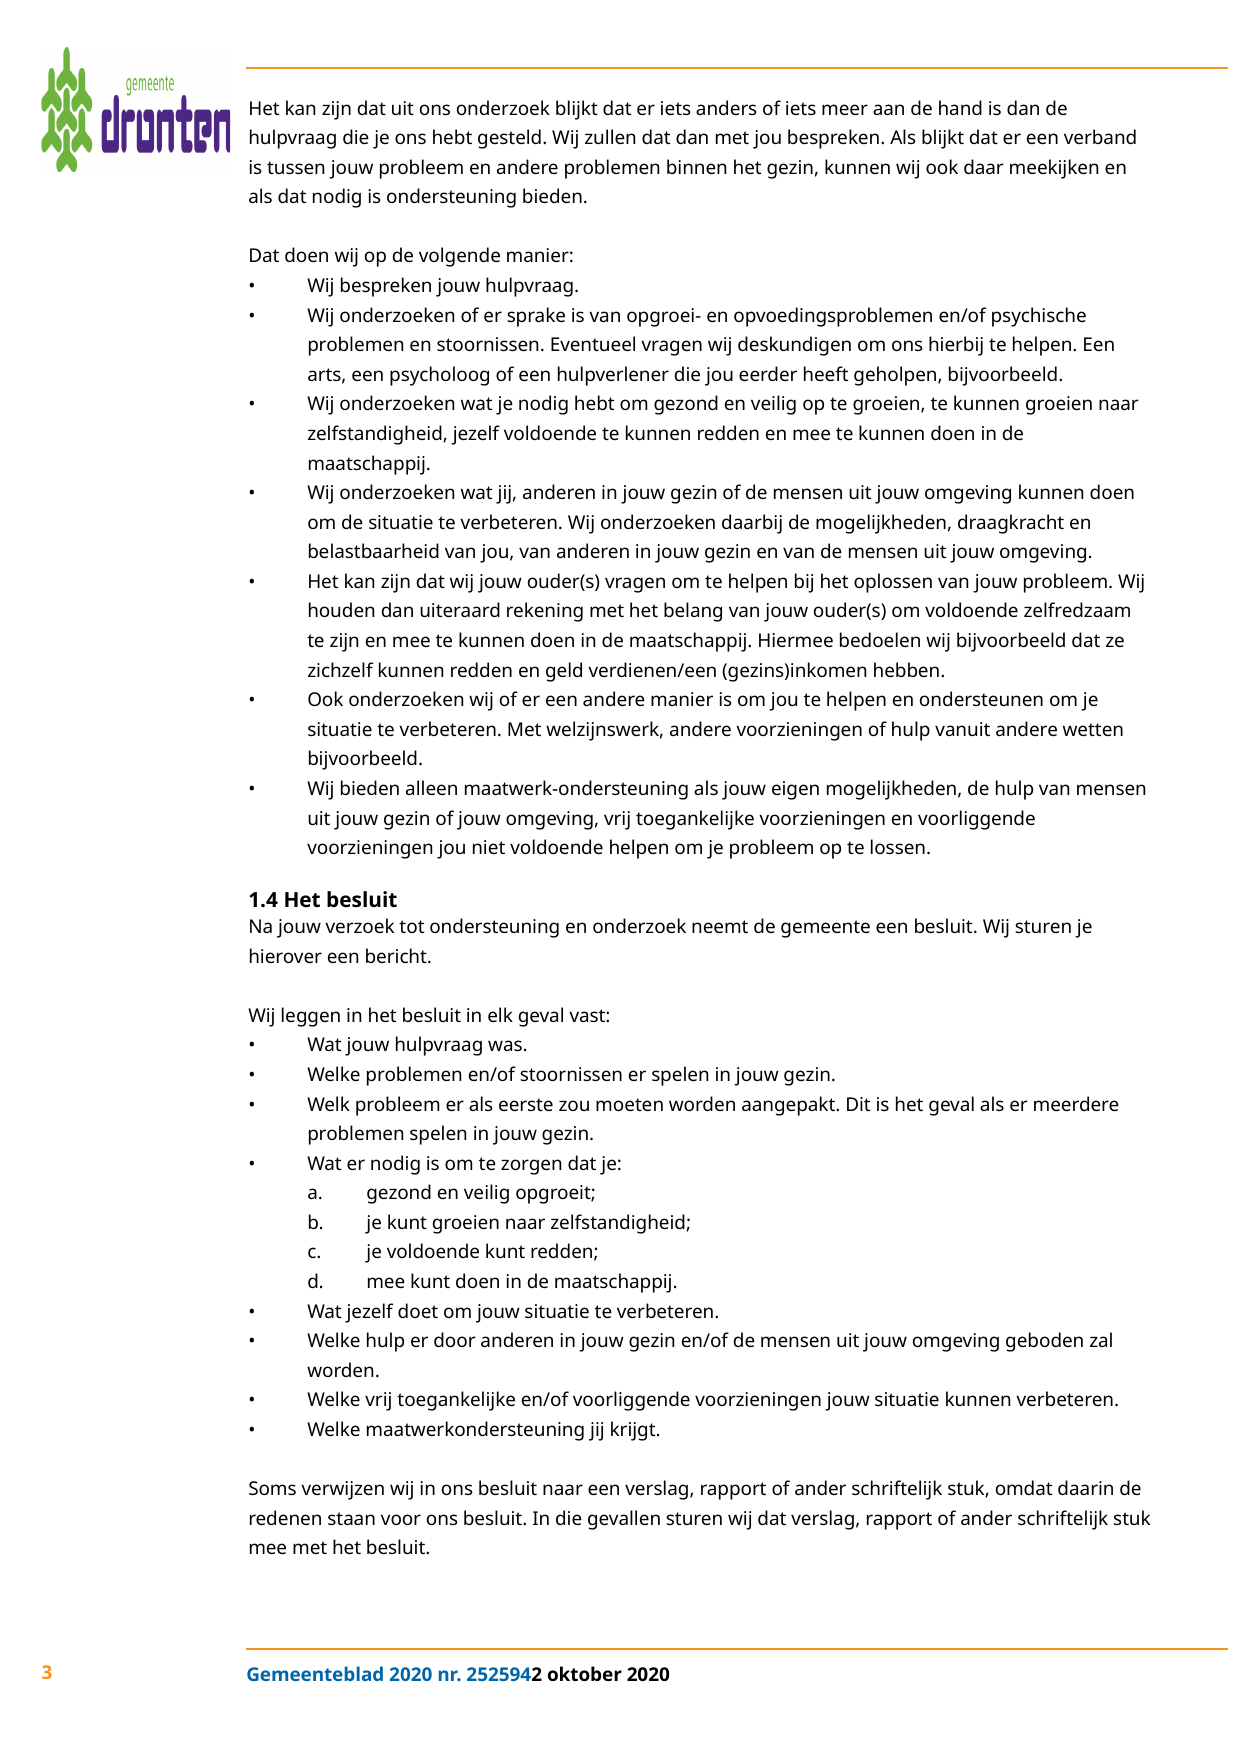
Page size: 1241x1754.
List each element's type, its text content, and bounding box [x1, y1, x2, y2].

list Wij bespreken jouw hulpvraag. [248, 272, 1152, 298]
list Wat jezelf doet om jouw situatie te verbeteren. [248, 1298, 1152, 1323]
list Wat jouw hulpvraag was. [248, 1032, 1152, 1057]
text Na jouw verzoek tot ondersteuning en onderzoek neemt de gemeente een besluit. Wij sturen je hierover een bericht. [248, 913, 1152, 968]
list Wat er nodig is om te zorgen dat je: [248, 1150, 1152, 1176]
list Het kan zijn dat wij jouw ouder(s) vragen om te helpen bij het oplossen van jouw probleem. Wij houden dan uiteraard rekening met het belang van jouw ouder(s) om voldoende zelfredzaam te zijn en mee te kunnen doen in de maatschappij. Hiermee bedoelen wij bijvoorbeeld dat ze zichzelf kunnen redden en geld verdienen/een (gezins)inkomen hebben. [248, 568, 1152, 683]
list Wij onderzoeken wat je nodig hebt om gezond en veilig op te groeien, te kunnen groeien naar zelfstandigheid, jezelf voldoende te kunnen redden en mee te kunnen doen in de maatschappij. [248, 391, 1152, 476]
list Wij onderzoeken wat jij, anderen in jouw gezin of de mensen uit jouw omgeving kunnen doen om de situatie te verbeteren. Wij onderzoeken daarbij de mogelijkheden, draagkracht en belastbaarheid van jou, van anderen in jouw gezin en van de mensen uit jouw omgeving. [248, 479, 1152, 564]
list Wij onderzoeken of er sprake is van opgroei- en opvoedingsproblemen en/of psychische problemen en stoornissen. Eventueel vragen wij deskundigen om ons hierbij te helpen. Een arts, een psycholoog of een hulpverlener die jou eerder heeft geholpen, bijvoorbeeld. [248, 302, 1152, 387]
list Ook onderzoeken wij of er een andere manier is om jou te helpen en ondersteunen om je situatie te verbeteren. Met welzijnswerk, andere voorzieningen of hulp vanuit andere wetten bijvoorbeeld. [248, 686, 1152, 771]
list Wij bieden alleen maatwerk-ondersteuning als jouw eigen mogelijkheden, de hulp van mensen uit jouw gezin of jouw omgeving, vrij toegankelijke voorzieningen en voorliggende voorzieningen jou niet voldoende helpen om je probleem op te lossen. [248, 775, 1152, 860]
list Welk probleem er als eerste zou moeten worden aangepakt. Dit is het geval als er meerdere problemen spelen in jouw gezin. [248, 1091, 1152, 1146]
text Het kan zijn dat uit ons onderzoek blijkt dat er iets anders of iets meer aan de hand is dan de hulpvraag die je ons hebt gesteld. Wij zullen dat dan met jou bespreken. Als blijkt dat er een verband is tussen jouw probleem en andere problemen binnen het gezin, kunnen wij ook daar meekijken en als dat nodig is ondersteuning bieden. [248, 95, 1152, 209]
text 1.4 Het besluit [248, 885, 1152, 913]
list gezond en veilig opgroeit; [307, 1179, 1152, 1205]
list Welke hulp er door anderen in jouw gezin en/of de mensen uit jouw omgeving geboden zal worden. [248, 1327, 1152, 1383]
list je kunt groeien naar zelfstandigheid; [307, 1209, 1152, 1235]
text Soms verwijzen wij in ons besluit naar een verslag, rapport of ander schriftelijk stuk, omdat daarin de redenen staan voor ons besluit. In die gevallen sturen wij dat verslag, rapport of ander schriftelijk stuk mee met het besluit. [248, 1475, 1152, 1560]
list Welke problemen en/of stoornissen er spelen in jouw gezin. [248, 1061, 1152, 1087]
text Wij leggen in het besluit in elk geval vast: [248, 1002, 1152, 1028]
picture [41, 47, 231, 172]
list mee kunt doen in de maatschappij. [307, 1268, 1152, 1294]
list Welke maatwerkondersteuning jij krijgt. [248, 1416, 1152, 1442]
list je voldoende kunt redden; [307, 1239, 1152, 1264]
text Dat doen wij op de volgende manier: [248, 243, 1152, 268]
list Welke vrij toegankelijke en/of voorliggende voorzieningen jouw situatie kunnen verbeteren. [248, 1387, 1152, 1412]
